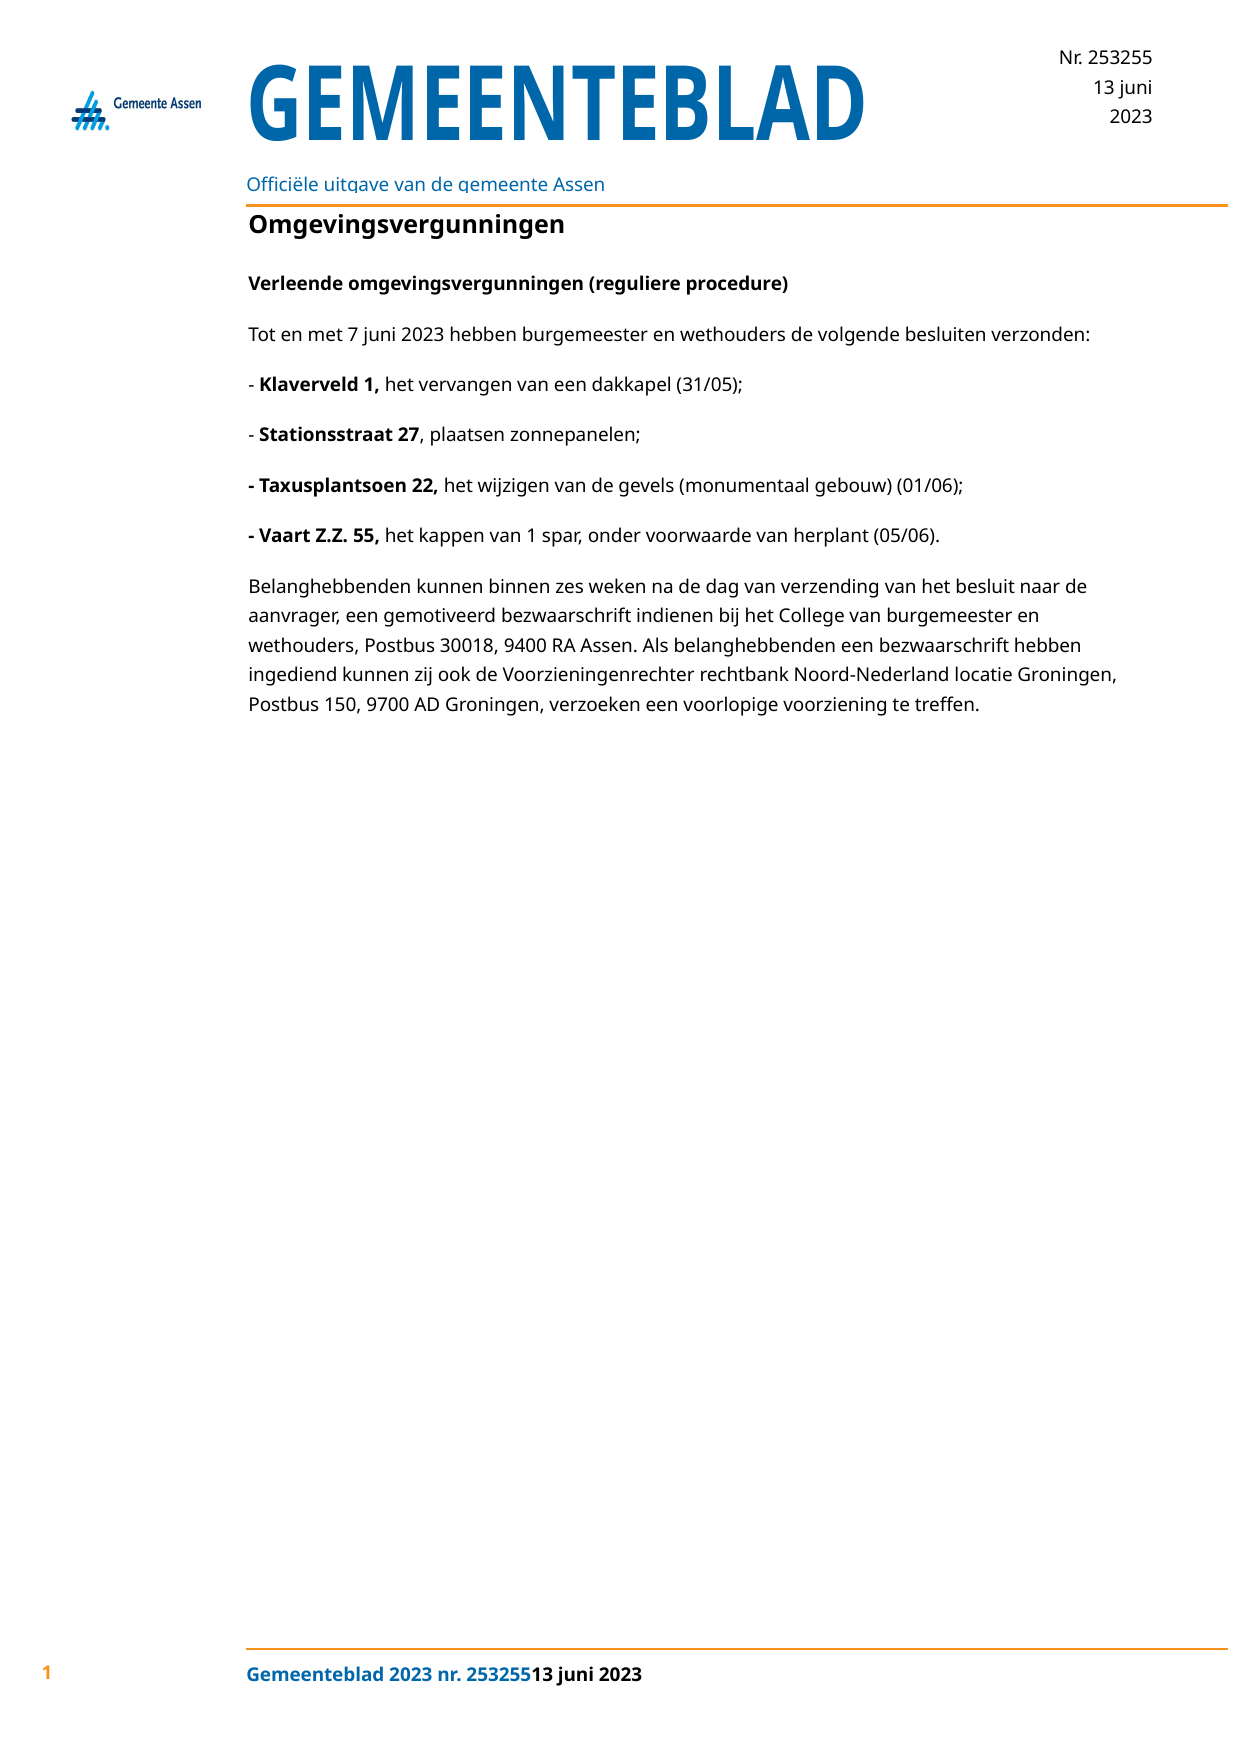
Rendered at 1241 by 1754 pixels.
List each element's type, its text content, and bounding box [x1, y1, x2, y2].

text Belanghebbenden kunnen binnen zes weken na de dag van verzending van het besluit naar de aanvrager, een gemotiveerd bezwaarschrift indienen bij het College van burgemeester en wethouders, Postbus 30018, 9400 RA Assen. Als belanghebbenden een bezwaarschrift hebben ingediend kunnen zij ook de Voorzieningenrechter rechtbank Noord-Nederland locatie Groningen, Postbus 150, 9700 AD Groningen, verzoeken een voorlopige voorziening te treffen. [248, 573, 1152, 717]
text - Taxusplantsoen 22, het wijzigen van de gevels (monumentaal gebouw) (01/06); [248, 472, 1152, 498]
text - Vaart Z.Z. 55, het kappen van 1 spar, onder voorwaarde van herplant (05/06). [248, 522, 1152, 548]
text Tot en met 7 juni 2023 hebben burgemeester en wethouders de volgende besluiten verzonden: [248, 321, 1152, 346]
text - Stationsstraat 27, plaatsen zonnepanelen; [248, 422, 1152, 447]
text Omgevingsvergunningen [248, 207, 1152, 241]
picture [41, 47, 231, 172]
text - Klaverveld 1, het vervangen van een dakkapel (31/05); [248, 371, 1152, 397]
text Verleende omgevingsvergunningen (reguliere procedure) [248, 270, 1152, 296]
